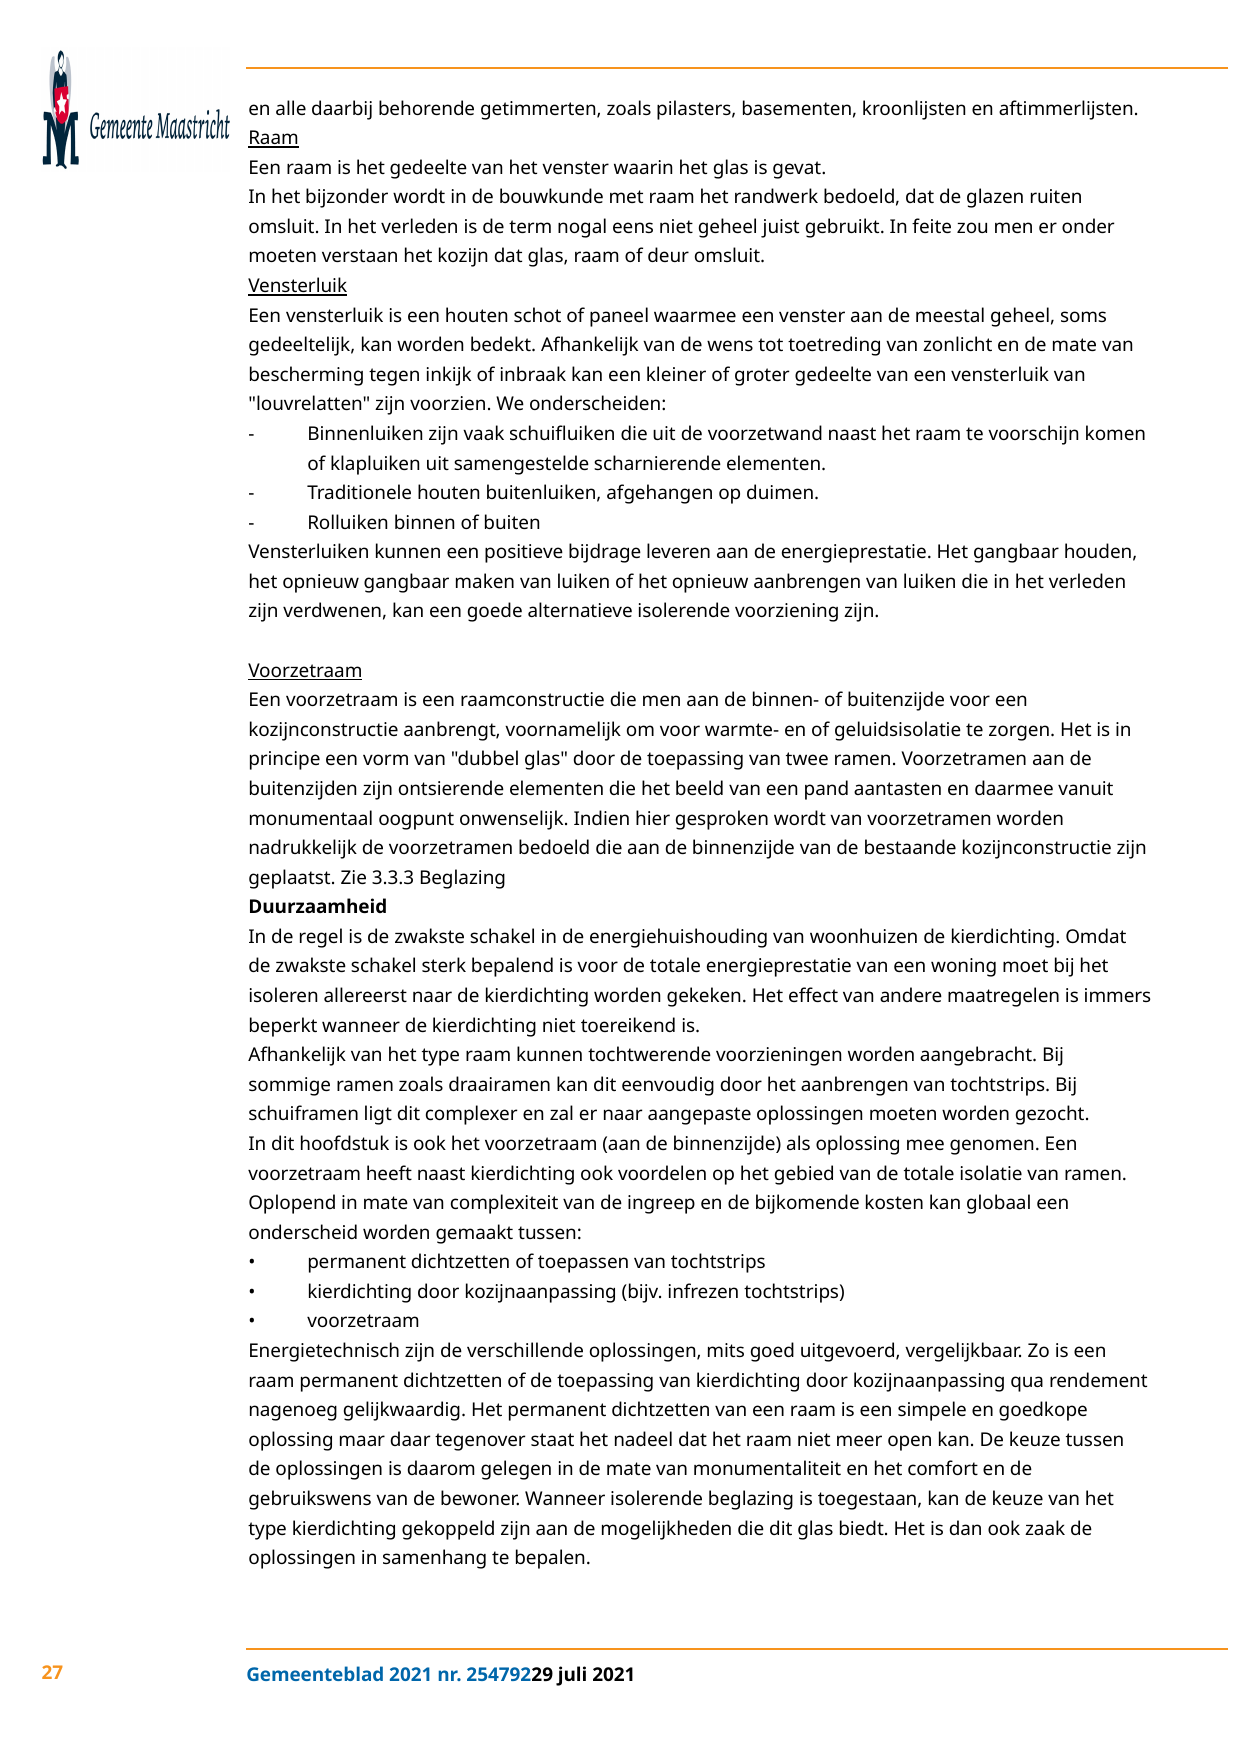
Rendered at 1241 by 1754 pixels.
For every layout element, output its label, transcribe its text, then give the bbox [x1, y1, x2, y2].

text Duurzaamheid [248, 893, 1152, 919]
list Binnenluiken zijn vaak schuifluiken die uit de voorzetwand naast het raam te voorschijn komen of klapluiken uit samengestelde scharnierende elementen. [248, 420, 1152, 476]
text Een voorzetraam is een raamconstructie die men aan de binnen- of buitenzijde voor een kozijnconstructie aanbrengt, voornamelijk om voor warmte- en of geluidsisolatie te zorgen. Het is in principe een vorm van "dubbel glas" door de toepassing van twee ramen. Voorzetramen aan de buitenzijden zijn ontsierende elementen die het beeld van een pand aantasten en daarmee vanuit monumentaal oogpunt onwenselijk. Indien hier gesproken wordt van voorzetramen worden nadrukkelijk de voorzetramen bedoeld die aan de binnenzijde van de bestaande kozijnconstructie zijn geplaatst. Zie 3.3.3 Beglazing [248, 686, 1152, 890]
list kierdichting door kozijnaanpassing (bijv. infrezen tochtstrips) [248, 1278, 1152, 1304]
text In het bijzonder wordt in de bouwkunde met raam het randwerk bedoeld, dat de glazen ruiten omsluit. In het verleden is de term nogal eens niet geheel juist gebruikt. In feite zou men er onder moeten verstaan het kozijn dat glas, raam of deur omsluit. [248, 183, 1152, 268]
list Traditionele houten buitenluiken, afgehangen op duimen. [248, 479, 1152, 505]
text en alle daarbij behorende getimmerten, zoals pilasters, basementen, kroonlijsten en aftimmerlijsten. [248, 95, 1152, 121]
picture [41, 47, 231, 172]
list Rolluiken binnen of buiten [248, 509, 1152, 535]
text In de regel is de zwakste schakel in de energiehuishouding van woonhuizen de kierdichting. Omdat de zwakste schakel sterk bepalend is voor de totale energieprestatie van een woning moet bij het isoleren allereerst naar de kierdichting worden gekeken. Het effect van andere maatregelen is immers beperkt wanneer de kierdichting niet toereikend is. [248, 923, 1152, 1038]
text Vensterluik [248, 272, 1152, 298]
text In dit hoofdstuk is ook het voorzetraam (aan de binnenzijde) als oplossing mee genomen. Een voorzetraam heeft naast kierdichting ook voordelen op het gebied van de totale isolatie van ramen. Oplopend in mate van complexiteit van de ingreep en de bijkomende kosten kan globaal een onderscheid worden gemaakt tussen: [248, 1130, 1152, 1245]
text Voorzetraam [248, 657, 1152, 683]
text Vensterluiken kunnen een positieve bijdrage leveren aan de energieprestatie. Het gangbaar houden, het opnieuw gangbaar maken van luiken of het opnieuw aanbrengen van luiken die in het verleden zijn verdwenen, kan een goede alternatieve isolerende voorziening zijn. [248, 538, 1152, 623]
text Afhankelijk van het type raam kunnen tochtwerende voorzieningen worden aangebracht. Bij sommige ramen zoals draairamen kan dit eenvoudig door het aanbrengen van tochtstrips. Bij schuiframen ligt dit complexer en zal er naar aangepaste oplossingen moeten worden gezocht. [248, 1041, 1152, 1126]
text Raam [248, 124, 1152, 150]
text Een vensterluik is een houten schot of paneel waarmee een venster aan de meestal geheel, soms gedeeltelijk, kan worden bedekt. Afhankelijk van de wens tot toetreding van zonlicht en de mate van bescherming tegen inkijk of inbraak kan een kleiner of groter gedeelte van een vensterluik van "louvrelatten" zijn voorzien. We onderscheiden: [248, 302, 1152, 416]
list voorzetraam [248, 1308, 1152, 1333]
list permanent dichtzetten of toepassen van tochtstrips [248, 1248, 1152, 1274]
text Een raam is het gedeelte van het venster waarin het glas is gevat. [248, 154, 1152, 180]
text Energietechnisch zijn de verschillende oplossingen, mits goed uitgevoerd, vergelijkbaar. Zo is een raam permanent dichtzetten of de toepassing van kierdichting door kozijnaanpassing qua rendement nagenoeg gelijkwaardig. Het permanent dichtzetten van een raam is een simpele en goedkope oplossing maar daar tegenover staat het nadeel dat het raam niet meer open kan. De keuze tussen de oplossingen is daarom gelegen in de mate van monumentaliteit en het comfort en de gebruikswens van de bewoner. Wanneer isolerende beglazing is toegestaan, kan de keuze van het type kierdichting gekoppeld zijn aan de mogelijkheden die dit glas biedt. Het is dan ook zaak de oplossingen in samenhang te bepalen. [248, 1337, 1152, 1570]
